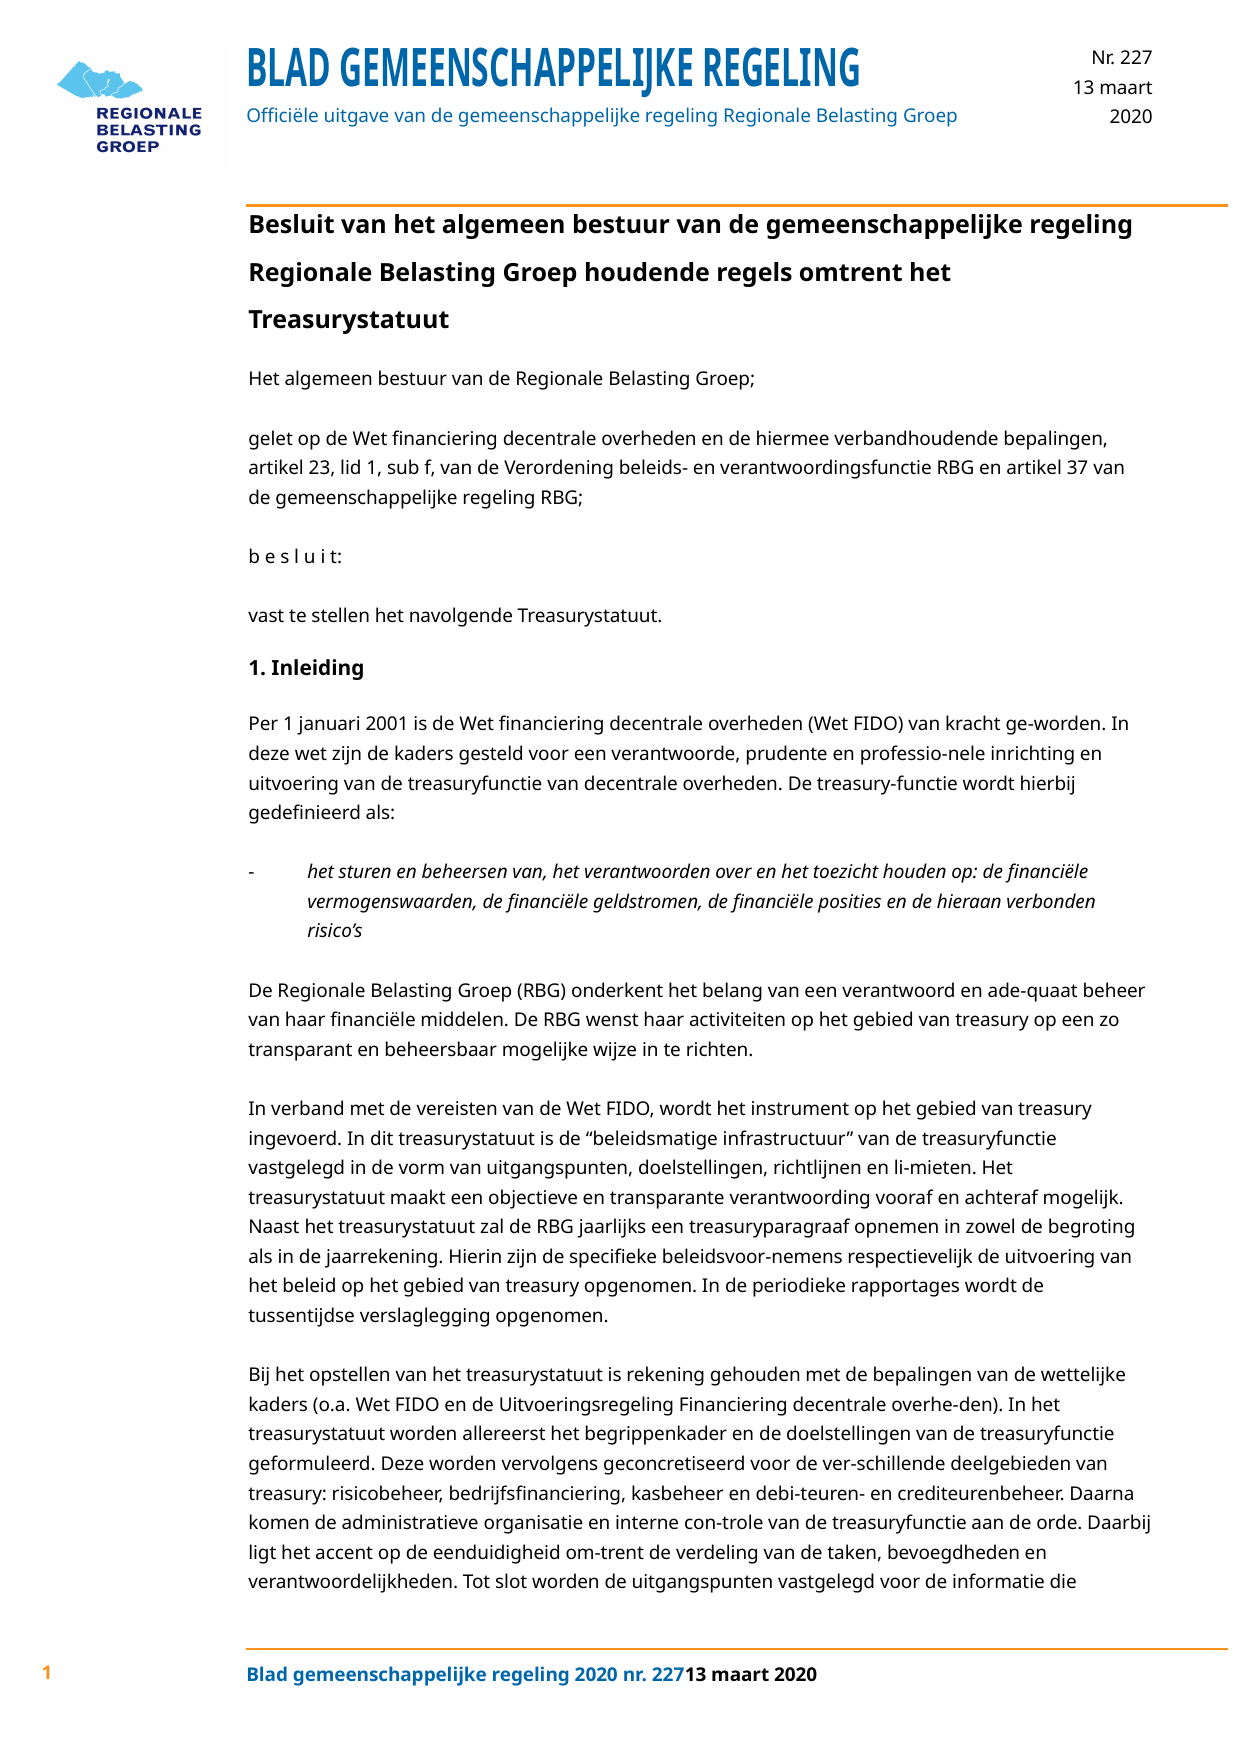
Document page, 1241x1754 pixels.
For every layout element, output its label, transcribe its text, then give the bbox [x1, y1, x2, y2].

list het sturen en beheersen van, het verantwoorden over en het toezicht houden op: de financiële vermogenswaarden, de financiële geldstromen, de financiële posities en de hieraan verbonden risico’s [248, 858, 1152, 943]
text De Regionale Belasting Groep (RBG) onderkent het belang van een verantwoord en ade-quaat beheer van haar financiële middelen. De RBG wenst haar activiteiten op het gebied van treasury op een zo transparant en beheersbaar mogelijke wijze in te richten. [248, 977, 1152, 1062]
text Het algemeen bestuur van de Regionale Belasting Groep; [248, 366, 1152, 391]
picture [41, 47, 231, 172]
text b e s l u i t: [248, 543, 1152, 569]
text vast te stellen het navolgende Treasurystatuut. [248, 602, 1152, 628]
text Bij het opstellen van het treasurystatuut is rekening gehouden met de bepalingen van de wettelijke kaders (o.a. Wet FIDO en de Uitvoeringsregeling Financiering decentrale overhe-den). In het treasurystatuut worden allereerst het begrippenkader en de doelstellingen van de treasuryfunctie geformuleerd. Deze worden vervolgens geconcretiseerd voor de ver-schillende deelgebieden van treasury: risicobeheer, bedrijfsfinanciering, kasbeheer en debi-teuren- en crediteurenbeheer. Daarna komen de administratieve organisatie en interne con-trole van de treasuryfunctie aan de orde. Daarbij ligt het accent op de eenduidigheid om-trent de verdeling van de taken, bevoegdheden en verantwoordelijkheden. Tot slot worden de uitgangspunten vastgelegd voor de informatie die [248, 1361, 1152, 1594]
text gelet op de Wet financiering decentrale overheden en de hiermee verbandhoudende bepalingen, artikel 23, lid 1, sub f, van de Verordening beleids- en verantwoordingsfunctie RBG en artikel 37 van de gemeenschappelijke regeling RBG; [248, 425, 1152, 509]
text In verband met de vereisten van de Wet FIDO, wordt het instrument op het gebied van treasury ingevoerd. In dit treasurystatuut is de “beleidsmatige infrastructuur” van de treasuryfunctie vastgelegd in de vorm van uitgangspunten, doelstellingen, richtlijnen en li-mieten. Het treasurystatuut maakt een objectieve en transparante verantwoording vooraf en achteraf mogelijk. Naast het treasurystatuut zal de RBG jaarlijks een treasuryparagraaf opnemen in zowel de begroting als in de jaarrekening. Hierin zijn de specifieke beleidsvoor-nemens respectievelijk de uitvoering van het beleid op het gebied van treasury opgenomen. In de periodieke rapportages wordt de tussentijdse verslaglegging opgenomen. [248, 1095, 1152, 1328]
text 1. Inleiding [248, 653, 1152, 681]
text Besluit van het algemeen bestuur van de gemeenschappelijke regeling Regionale Belasting Groep houdende regels omtrent het Treasurystatuut [248, 207, 1152, 336]
text Per 1 januari 2001 is de Wet financiering decentrale overheden (Wet FIDO) van kracht ge-worden. In deze wet zijn de kaders gesteld voor een verantwoorde, prudente en professio-nele inrichting en uitvoering van de treasuryfunctie van decentrale overheden. De treasury-functie wordt hierbij gedefinieerd als: [248, 711, 1152, 825]
